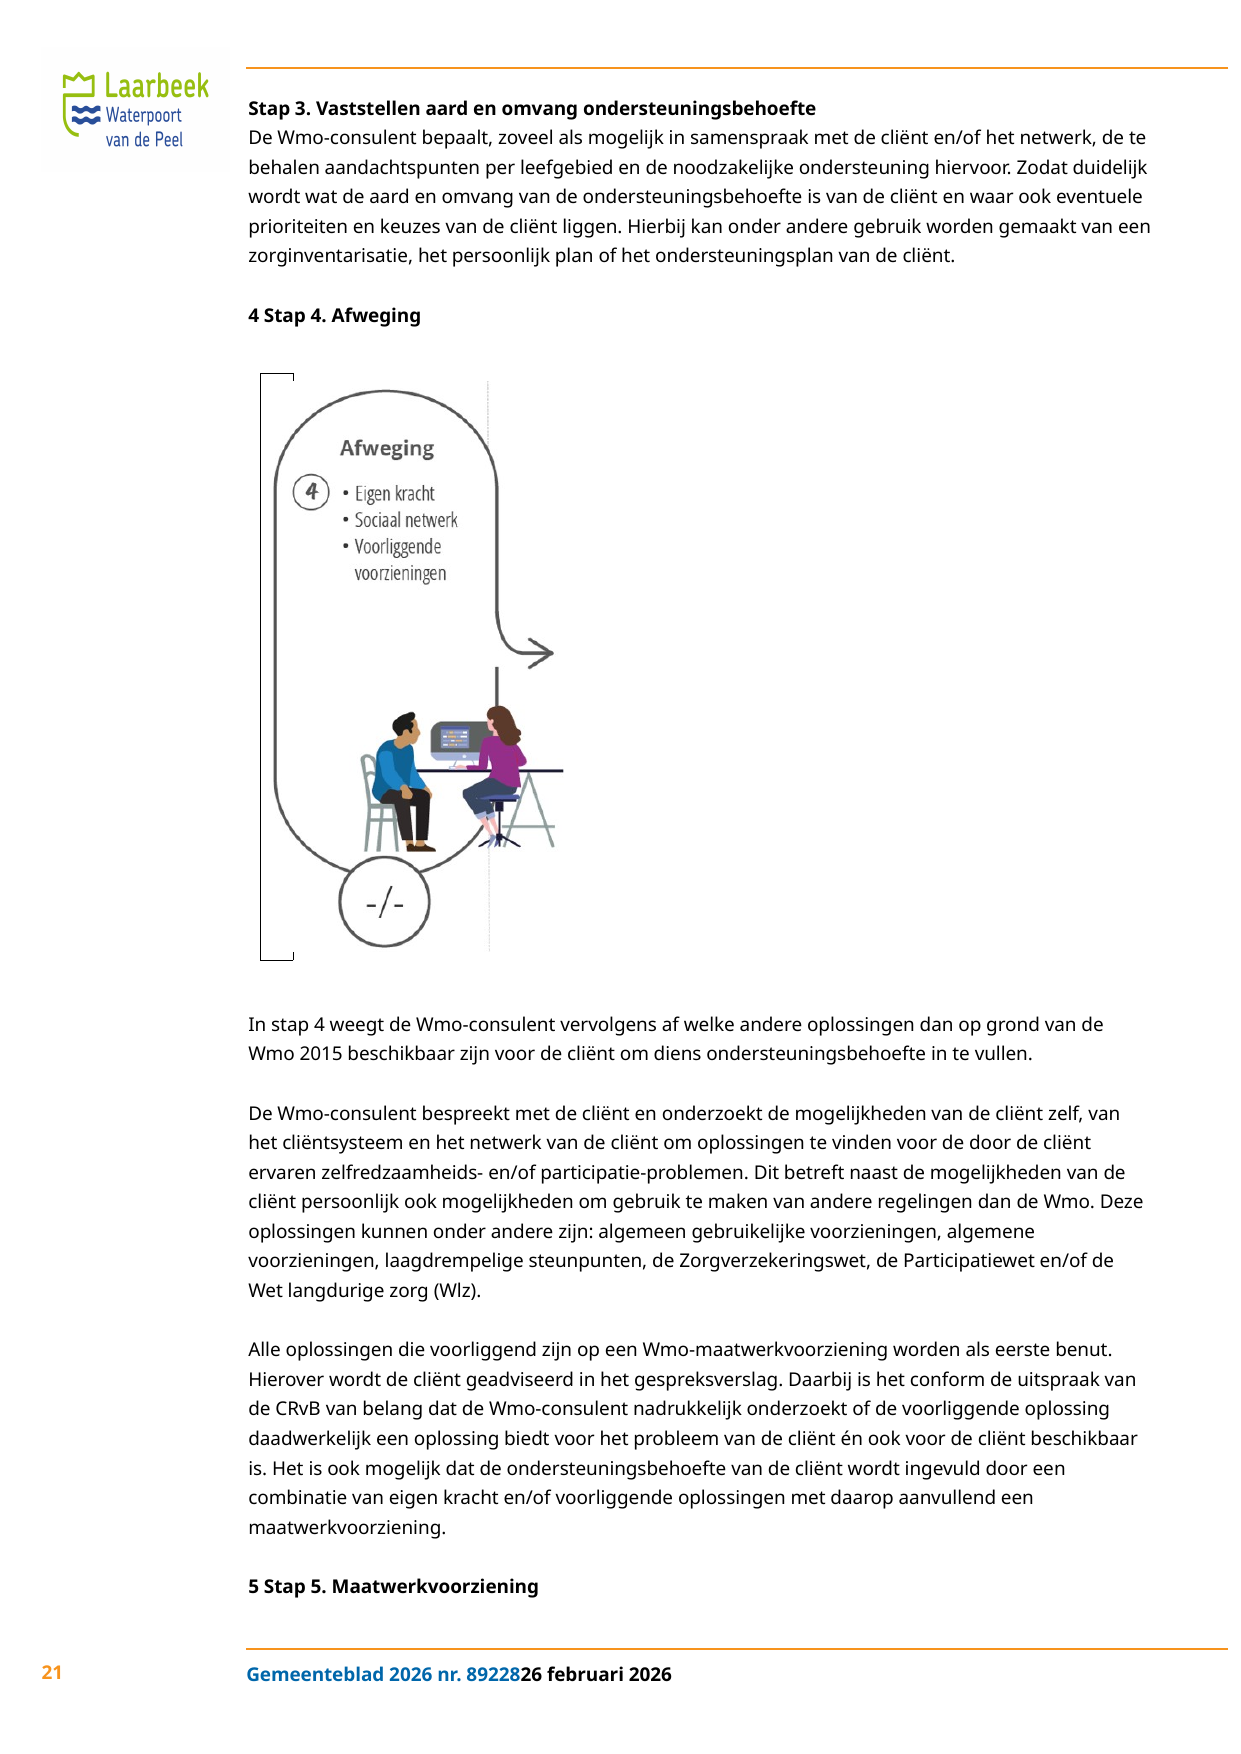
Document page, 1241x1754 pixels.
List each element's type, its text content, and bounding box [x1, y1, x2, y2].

text Alle oplossingen die voorliggend zijn op een Wmo-maatwerkvoorziening worden als eerste benut. Hierover wordt de cliënt geadviseerd in het gespreksverslag. Daarbij is het conform de uitspraak van de CRvB van belang dat de Wmo-consulent nadrukkelijk onderzoekt of de voorliggende oplossing daadwerkelijk een oplossing biedt voor het probleem van de cliënt én ook voor de cliënt beschikbaar is. Het is ook mogelijk dat de ondersteuningsbehoefte van de cliënt wordt ingevuld door een combinatie van eigen kracht en/of voorliggende oplossingen met daarop aanvullend een maatwerkvoorziening. [248, 1336, 1152, 1540]
text Stap 3. Vaststellen aard en omvang ondersteuningsbehoefte [248, 95, 1152, 121]
text 4 Stap 4. Afweging [248, 302, 1152, 328]
text De Wmo-consulent bespreekt met de cliënt en onderzoekt de mogelijkheden van de cliënt zelf, van het cliëntsysteem en het netwerk van de cliënt om oplossingen te vinden voor de door de cliënt ervaren zelfredzaamheids- en/of participatie-problemen. Dit betreft naast de mogelijkheden van de cliënt persoonlijk ook mogelijkheden om gebruik te maken van andere regelingen dan de Wmo. Deze oplossingen kunnen onder andere zijn: algemeen gebruikelijke voorzieningen, algemene voorzieningen, laagdrempelige steunpunten, de Zorgverzekeringswet, de Participatiewet en/of de Wet langdurige zorg (Wlz). [248, 1100, 1152, 1303]
text 5 Stap 5. Maatwerkvoorziening [248, 1573, 1152, 1599]
picture [41, 47, 231, 172]
text In stap 4 weegt de Wmo-consulent vervolgens af welke andere oplossingen dan op grond van de Wmo 2015 beschikbaar zijn voor de cliënt om diens ondersteuningsbehoefte in te vullen. [248, 1011, 1152, 1066]
text De Wmo-consulent bepaalt, zoveel als mogelijk in samenspraak met de cliënt en/of het netwerk, de te behalen aandachtspunten per leefgebied en de noodzakelijke ondersteuning hiervoor. Zodat duidelijk wordt wat de aard en omvang van de ondersteuningsbehoefte is van de cliënt en waar ook eventuele prioriteiten en keuzes van de cliënt liggen. Hierbij kan onder andere gebruik worden gemaakt van een zorginventarisatie, het persoonlijk plan of het ondersteuningsplan van de cliënt. [248, 124, 1152, 268]
picture [268, 381, 565, 952]
